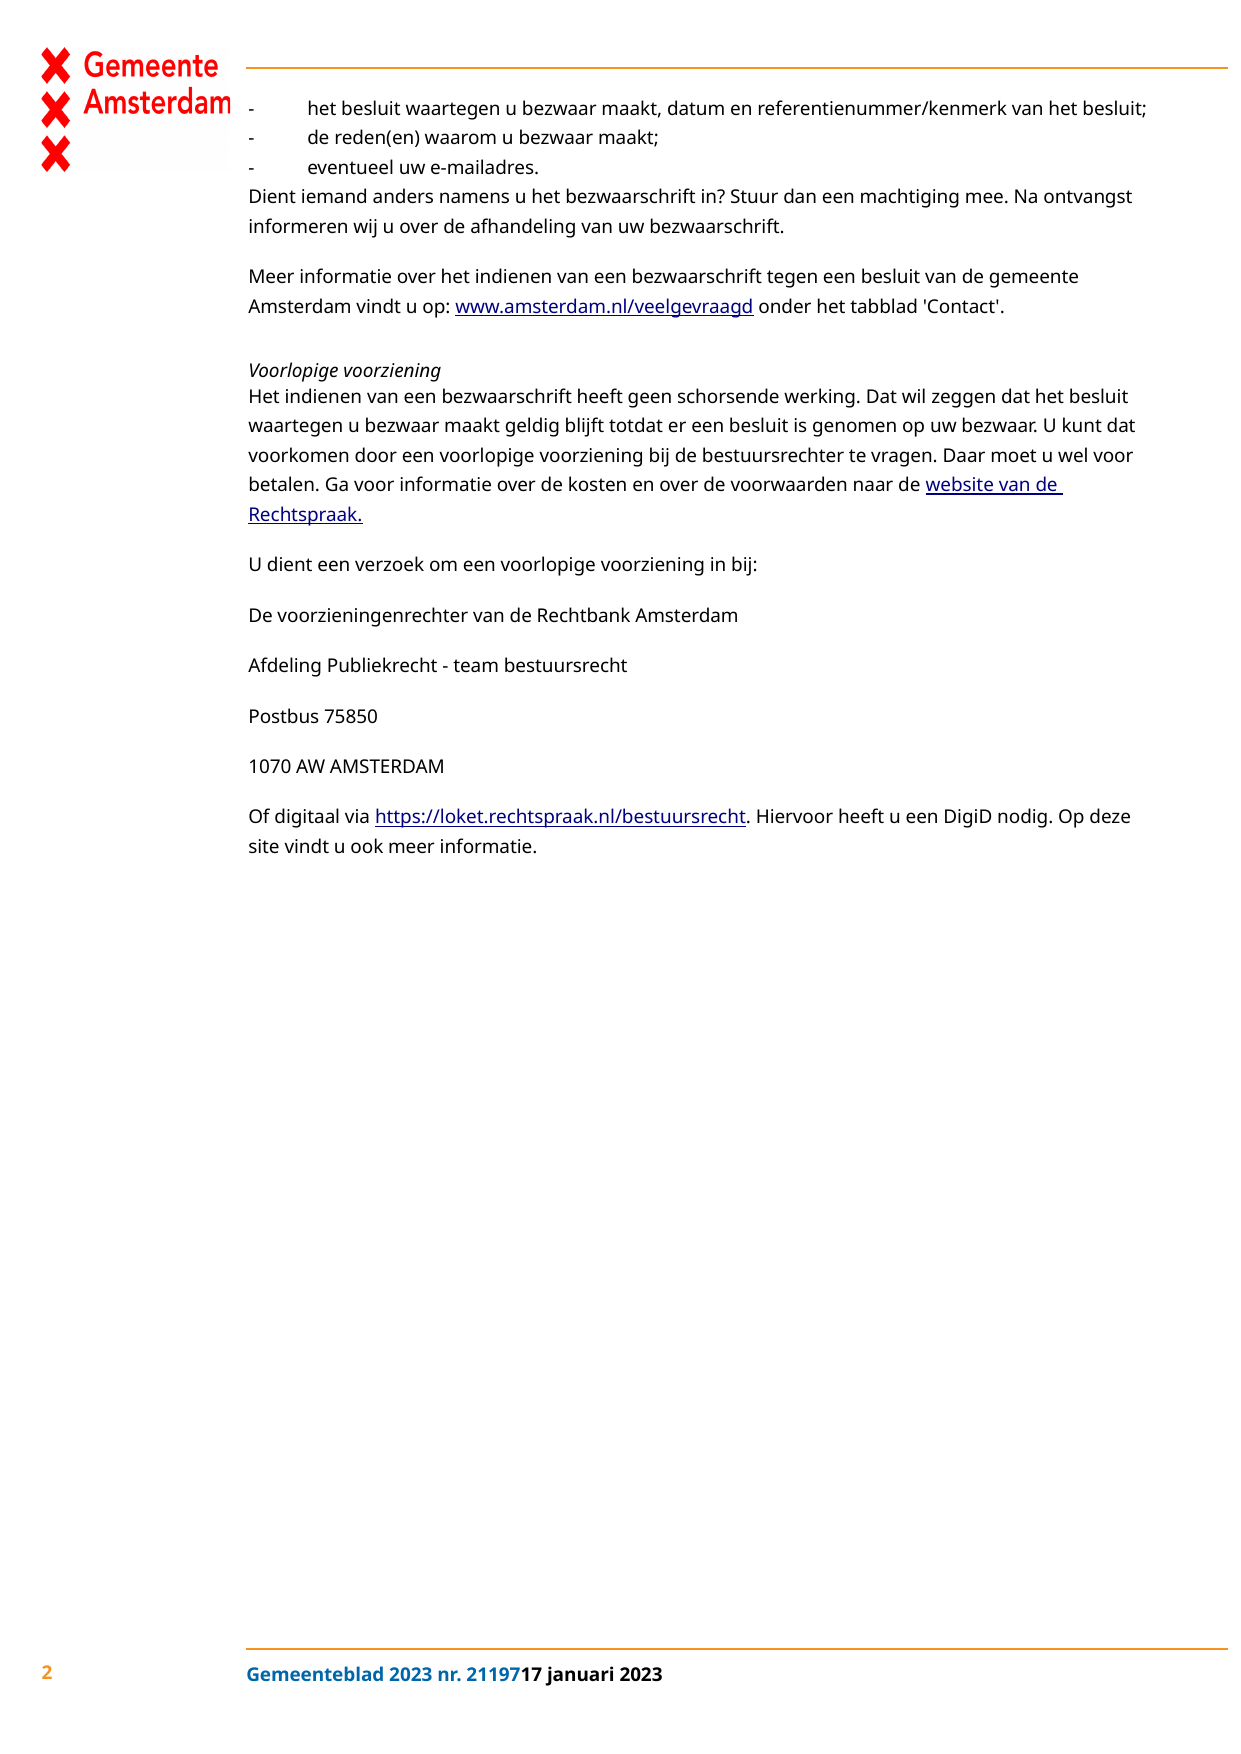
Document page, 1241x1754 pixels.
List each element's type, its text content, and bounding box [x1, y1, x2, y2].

text 1070 AW AMSTERDAM [248, 753, 1152, 779]
text U dient een verzoek om een voorlopige voorziening in bij: [248, 552, 1152, 577]
list de reden(en) waarom u bezwaar maakt; [248, 124, 1152, 150]
text De voorzieningenrechter van de Rechtbank Amsterdam [248, 602, 1152, 628]
list eventueel uw e-mailadres. [248, 154, 1152, 180]
text Dient iemand anders namens u het bezwaarschrift in? Stuur dan een machtiging mee. Na ontvangst informeren wij u over de afhandeling van uw bezwaarschrift. [248, 183, 1152, 239]
text Afdeling Publiekrecht - team bestuursrecht [248, 652, 1152, 678]
text Of digitaal via https://loket.rechtspraak.nl/bestuursrecht. Hiervoor heeft u een DigiD nodig. Op deze site vindt u ook meer informatie. [248, 804, 1152, 859]
text Voorlopige voorziening [248, 357, 1152, 383]
list het besluit waartegen u bezwaar maakt, datum en referentienummer/kenmerk van het besluit; [248, 95, 1152, 121]
text Postbus 75850 [248, 703, 1152, 728]
text Het indienen van een bezwaarschrift heeft geen schorsende werking. Dat wil zeggen dat het besluit waartegen u bezwaar maakt geldig blijft totdat er een besluit is genomen op uw bezwaar. U kunt dat voorkomen door een voorlopige voorziening bij de bestuursrechter te vragen. Daar moet u wel voor betalen. Ga voor informatie over de kosten en over de voorwaarden naar de website van de Rechtspraak. [248, 383, 1152, 527]
text Meer informatie over het indienen van een bezwaarschrift tegen een besluit van de gemeente Amsterdam vindt u op: www.amsterdam.nl/veelgevraagd onder het tabblad 'Contact'. [248, 263, 1152, 319]
picture [41, 47, 231, 172]
